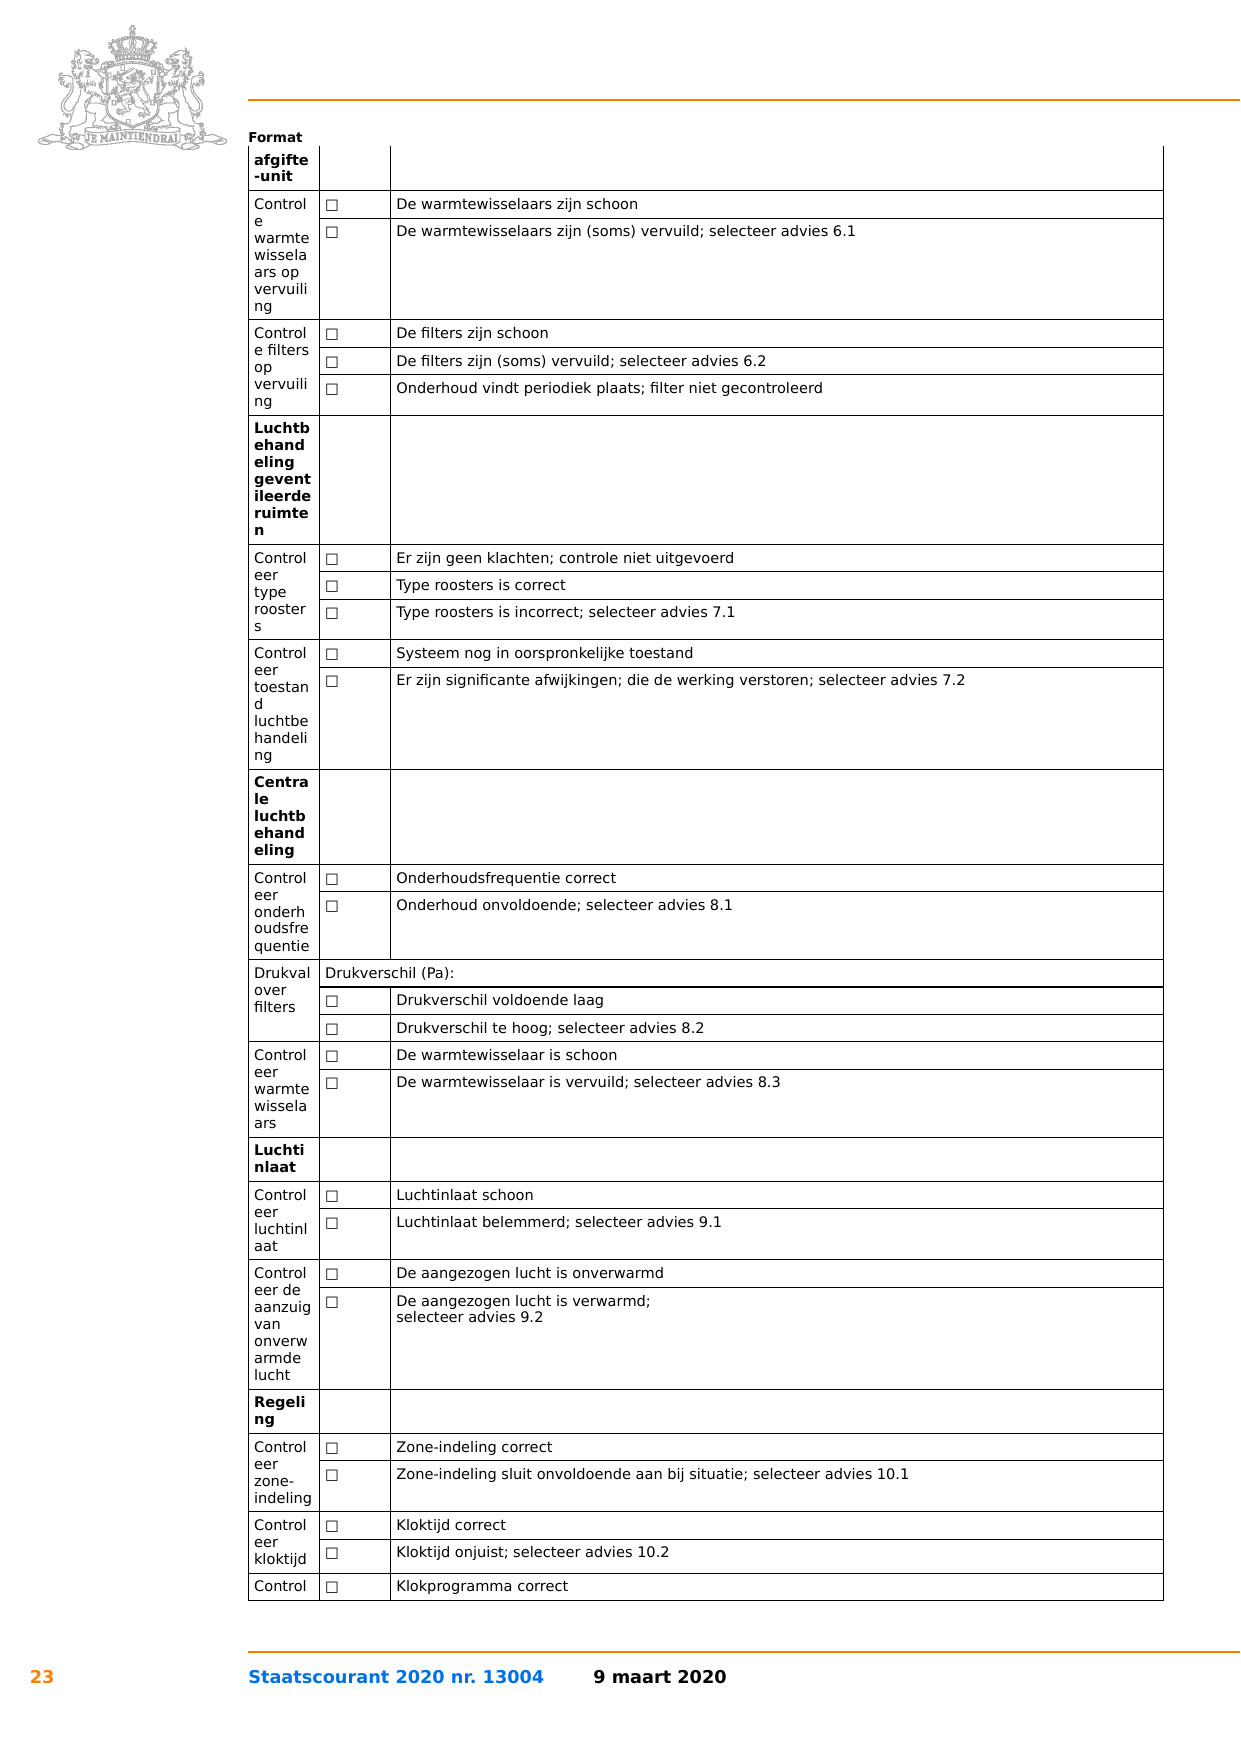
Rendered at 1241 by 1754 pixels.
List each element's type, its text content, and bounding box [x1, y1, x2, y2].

table_cell □ [320, 1260, 390, 1287]
table_cell De filters zijn (soms) vervuild; selecteer advies 6.2 [391, 348, 1163, 374]
table_cell Luchtinlaat schoon [391, 1182, 1163, 1208]
table_cell Controleer luchtinlaat [249, 1182, 319, 1259]
table_cell □ [320, 1182, 390, 1208]
table_cell De warmtewisselaar is schoon [391, 1042, 1163, 1069]
table_cell [320, 770, 390, 864]
table_cell Controleer zone-indeling [249, 1434, 319, 1511]
table_cell □ [320, 1070, 390, 1137]
table_cell □ [320, 1015, 390, 1041]
table_cell Drukverschil (Pa): [320, 960, 1163, 986]
table_cell □ [320, 1209, 390, 1259]
table_cell Controle filters op vervuiling [249, 320, 319, 414]
table_cell De warmtewisselaars zijn (soms) vervuild; selecteer advies 6.1 [391, 219, 1163, 319]
table_cell [320, 416, 390, 544]
table_cell Type roosters is incorrect; selecteer advies 7.1 [391, 600, 1163, 639]
table_cell Controleer onderhoudsfrequentie [249, 865, 319, 959]
table_cell [391, 1138, 1163, 1181]
table_cell De filters zijn schoon [391, 320, 1163, 347]
table_cell Controleer kloktijd [249, 1512, 319, 1573]
picture [38, 25, 227, 150]
table_cell Controleer toestand luchtbehandeling [249, 640, 319, 768]
table_cell Drukverschil te hoog; selecteer advies 8.2 [391, 1015, 1163, 1041]
table_header Format [248, 130, 1163, 146]
table_cell Controleer de aanzuig van onverwarmde lucht [249, 1260, 319, 1388]
table_cell □ [320, 1540, 390, 1573]
table_cell Kloktijd onjuist; selecteer advies 10.2 [391, 1540, 1163, 1573]
table_cell Klokprogramma correct [391, 1574, 1163, 1600]
table_cell □ [320, 988, 390, 1014]
table_cell □ [320, 892, 390, 959]
table_cell □ [320, 219, 390, 319]
table_cell □ [320, 348, 390, 374]
table_cell □ [320, 1512, 390, 1539]
table_cell [391, 770, 1163, 864]
table_cell Onderhoudsfrequentie correct [391, 865, 1163, 891]
table_cell Er zijn geen klachten; controle niet uitgevoerd [391, 545, 1163, 571]
table_cell Control [249, 1574, 319, 1600]
table_cell □ [320, 545, 390, 571]
table_cell Drukval over filters [249, 960, 319, 1041]
table_cell Systeem nog in oorspronkelijke toestand [391, 640, 1163, 667]
table_cell [391, 146, 1163, 190]
table_cell Luchtinlaat belemmerd; selecteer advies 9.1 [391, 1209, 1163, 1259]
table_cell □ [320, 1042, 390, 1069]
table_cell [320, 146, 390, 190]
table_cell □ [320, 600, 390, 639]
table_cell □ [320, 320, 390, 347]
table_cell Luchtbehandeling geventileerde ruimten [249, 416, 319, 544]
table_cell De aangezogen lucht is onverwarmd [391, 1260, 1163, 1287]
table_cell Type roosters is correct [391, 572, 1163, 599]
table_cell Onderhoud vindt periodiek plaats; filter niet gecontroleerd [391, 375, 1163, 414]
table_cell □ [320, 1574, 390, 1600]
table_cell Controleer warmtewisselaars [249, 1042, 319, 1137]
table_cell Onderhoud onvoldoende; selecteer advies 8.1 [391, 892, 1163, 959]
table_cell Controle warmtewisselaars op vervuiling [249, 191, 319, 319]
table_cell □ [320, 640, 390, 667]
table_cell □ [320, 1288, 390, 1388]
table_cell Luchtinlaat [249, 1138, 319, 1181]
table_cell Centrale luchtbehandeling [249, 770, 319, 864]
table_cell □ [320, 572, 390, 599]
table_cell Zone-indeling sluit onvoldoende aan bij situatie; selecteer advies 10.1 [391, 1461, 1163, 1511]
table_cell Kloktijd correct [391, 1512, 1163, 1539]
table_cell □ [320, 865, 390, 891]
table_cell □ [320, 1461, 390, 1511]
table_cell afgifte-unit [249, 146, 319, 190]
table_cell Regeling [249, 1390, 319, 1433]
table_cell De aangezogen lucht is verwarmd; selecteer advies 9.2 [391, 1288, 1163, 1388]
table_cell Controleer type roosters [249, 545, 319, 639]
table_cell [391, 1390, 1163, 1433]
table_cell Er zijn significante afwijkingen; die de werking verstoren; selecteer advies 7.2 [391, 668, 1163, 768]
table_cell □ [320, 1434, 390, 1460]
table_cell □ [320, 375, 390, 414]
table_cell □ [320, 668, 390, 768]
table_cell De warmtewisselaar is vervuild; selecteer advies 8.3 [391, 1070, 1163, 1137]
table_cell [320, 1138, 390, 1181]
table_cell [320, 1390, 390, 1433]
table_cell □ [320, 191, 390, 217]
table_cell [391, 416, 1163, 544]
table_cell De warmtewisselaars zijn schoon [391, 191, 1163, 217]
table_cell Drukverschil voldoende laag [391, 988, 1163, 1014]
table_cell Zone-indeling correct [391, 1434, 1163, 1460]
